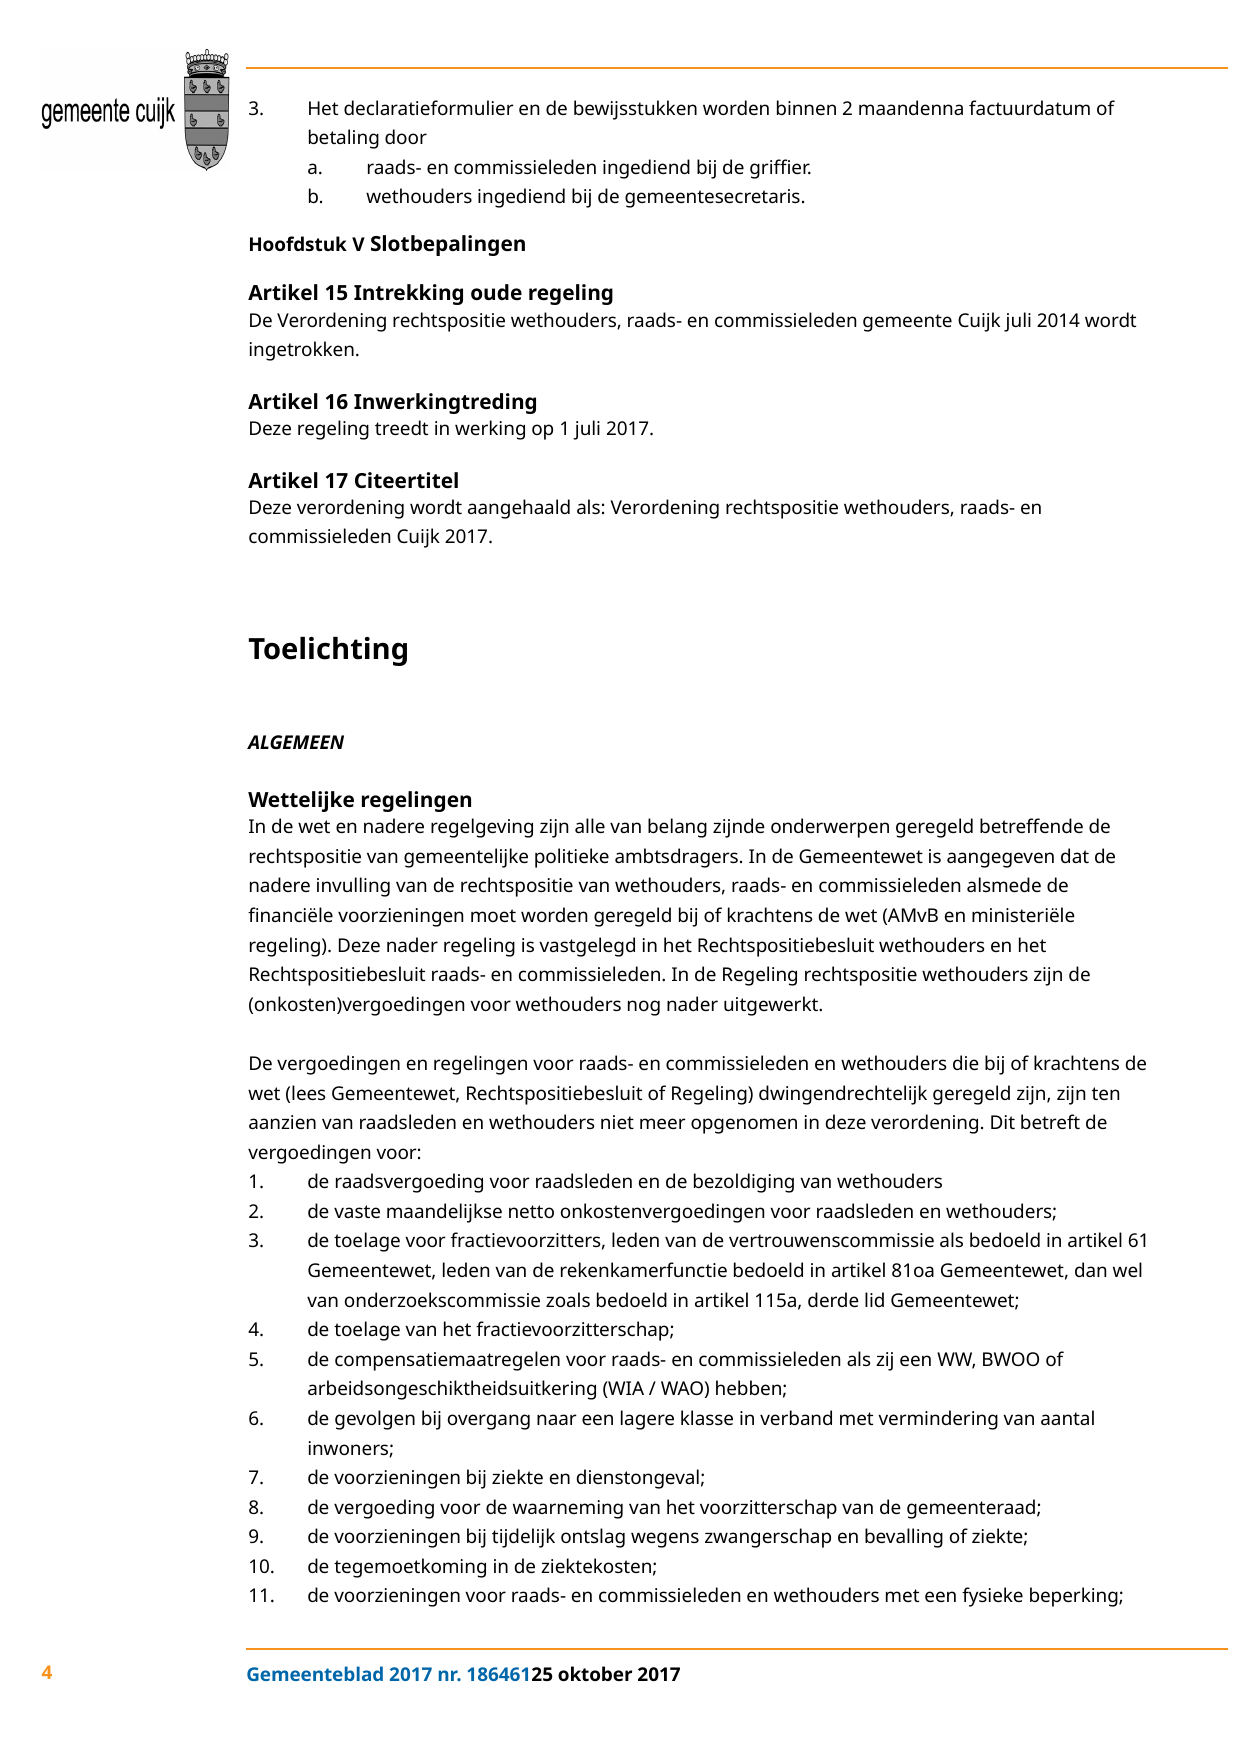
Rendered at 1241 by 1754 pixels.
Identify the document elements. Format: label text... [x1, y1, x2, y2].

text Hoofdstuk V Slotbepalingen [248, 229, 1152, 258]
list de raadsvergoeding voor raadsleden en de bezoldiging van wethouders [248, 1168, 1152, 1194]
list raads- en commissieleden ingediend bij de griffier. [307, 154, 1152, 180]
text Artikel 17 Citeertitel [248, 466, 1152, 494]
list de voorzieningen voor raads- en commissieleden en wethouders met een fysieke beperking; [248, 1583, 1152, 1608]
list de toelage voor fractievoorzitters, leden van de vertrouwenscommissie als bedoeld in artikel 61 Gemeentewet, leden van de rekenkamerfunctie bedoeld in artikel 81oa Gemeentewet, dan wel van onderzoekscommissie zoals bedoeld in artikel 115a, derde lid Gemeentewet; [248, 1228, 1152, 1312]
text Wettelijke regelingen [248, 785, 1152, 813]
text Deze verordening wordt aangehaald als: Verordening rechtspositie wethouders, raads- en commissieleden Cuijk 2017. [248, 494, 1152, 549]
text ALGEMEEN [248, 727, 1152, 755]
list de voorzieningen bij tijdelijk ontslag wegens zwangerschap en bevalling of ziekte; [248, 1523, 1152, 1549]
text Deze regeling treedt in werking op 1 juli 2017. [248, 415, 1152, 441]
list de voorzieningen bij ziekte en dienstongeval; [248, 1464, 1152, 1490]
text Artikel 15 Intrekking oude regeling [248, 278, 1152, 307]
list de tegemoetkoming in de ziektekosten; [248, 1553, 1152, 1579]
text De vergoedingen en regelingen voor raads- en commissieleden en wethouders die bij of krachtens de wet (lees Gemeentewet, Rechtspositiebesluit of Regeling) dwingendrechtelijk geregeld zijn, zijn ten aanzien van raadsleden en wethouders niet meer opgenomen in deze verordening. Dit betreft de vergoedingen voor: [248, 1050, 1152, 1164]
text Artikel 16 Inwerkingtreding [248, 387, 1152, 415]
list de gevolgen bij overgang naar een lagere klasse in verband met vermindering van aantal inwoners; [248, 1405, 1152, 1460]
list de compensatiemaatregelen voor raads- en commissieleden als zij een WW, BWOO of arbeidsongeschiktheidsuitkering (WIA / WAO) hebben; [248, 1346, 1152, 1401]
text Toelichting [248, 628, 1152, 668]
list de vaste maandelijkse netto onkostenvergoedingen voor raadsleden en wethouders; [248, 1198, 1152, 1224]
list wethouders ingediend bij de gemeentesecretaris. [307, 183, 1152, 209]
list de vergoeding voor de waarneming van het voorzitterschap van de gemeenteraad; [248, 1494, 1152, 1519]
list Het declaratieformulier en de bewijsstukken worden binnen 2 maandenna factuurdatum of betaling door [248, 95, 1152, 150]
list de toelage van het fractievoorzitterschap; [248, 1316, 1152, 1342]
picture [41, 47, 231, 172]
text In de wet en nadere regelgeving zijn alle van belang zijnde onderwerpen geregeld betreffende de rechtspositie van gemeentelijke politieke ambtsdragers. In de Gemeentewet is aangegeven dat de nadere invulling van de rechtspositie van wethouders, raads- en commissieleden alsmede de financiële voorzieningen moet worden geregeld bij of krachtens de wet (AMvB en ministeriële regeling). Deze nader regeling is vastgelegd in het Rechtspositiebesluit wethouders en het Rechtspositiebesluit raads- en commissieleden. In de Regeling rechtspositie wethouders zijn de (onkosten)vergoedingen voor wethouders nog nader uitgewerkt. [248, 813, 1152, 1017]
text De Verordening rechtspositie wethouders, raads- en commissieleden gemeente Cuijk juli 2014 wordt ingetrokken. [248, 307, 1152, 362]
